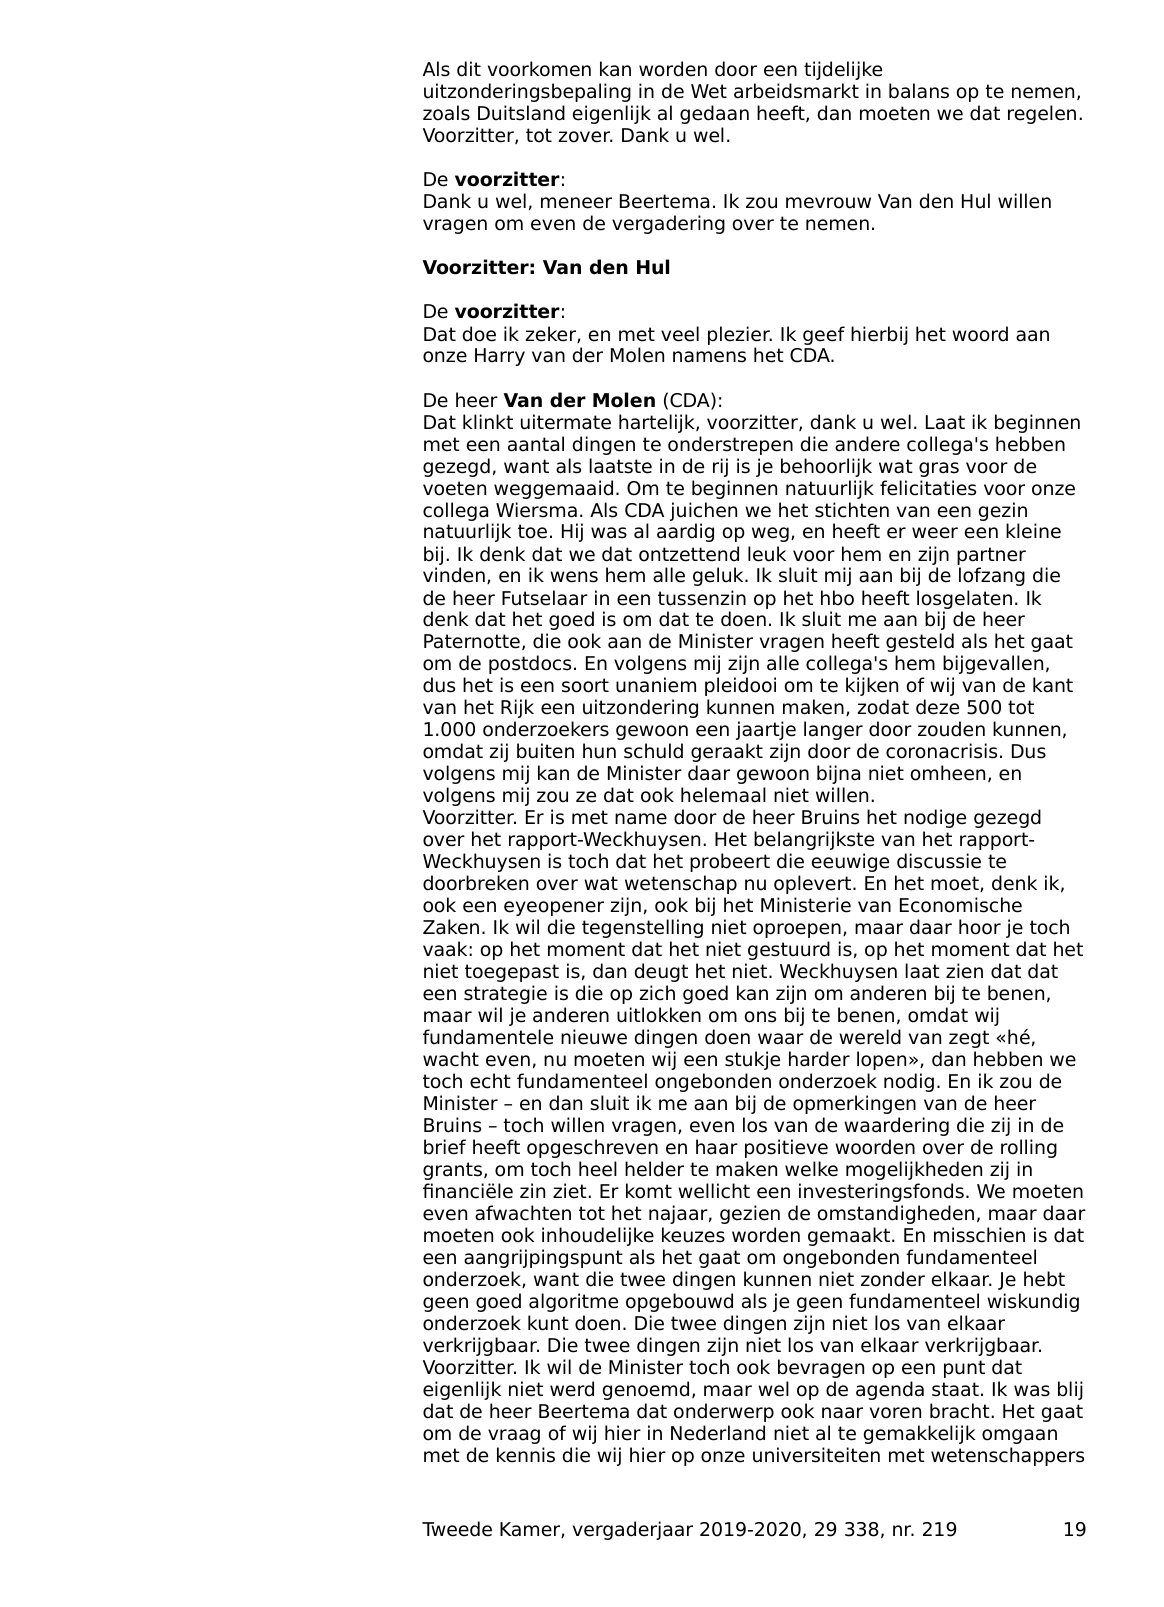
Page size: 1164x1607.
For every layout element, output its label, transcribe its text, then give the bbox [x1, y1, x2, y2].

text Dat klinkt uitermate hartelijk, voorzitter, dank u wel. Laat ik beginnen met een aantal dingen te onderstrepen die andere collega's hebben gezegd, want als laatste in de rij is je behoorlijk wat gras voor de voeten weggemaaid. Om te beginnen natuurlijk felicitaties voor onze collega Wiersma. Als CDA juichen we het stichten van een gezin natuurlijk toe. Hij was al aardig op weg, en heeft er weer een kleine bij. Ik denk dat we dat ontzettend leuk voor hem en zijn partner vinden, en ik wens hem alle geluk. Ik sluit mij aan bij de lofzang die de heer Futselaar in een tussenzin op het hbo heeft losgelaten. Ik denk dat het goed is om dat te doen. Ik sluit me aan bij de heer Paternotte, die ook aan de Minister vragen heeft gesteld als het gaat om de postdocs. En volgens mij zijn alle collega's hem bijgevallen, dus het is een soort unaniem pleidooi om te kijken of wij van de kant van het Rijk een uitzondering kunnen maken, zodat deze 500 tot 1.000 onderzoekers gewoon een jaartje langer door zouden kunnen, omdat zij buiten hun schuld geraakt zijn door de coronacrisis. Dus volgens mij kan de Minister daar gewoon bijna niet omheen, en volgens mij zou ze dat ook helemaal niet willen. [422, 412, 1087, 807]
text De voorzitter: [422, 169, 1087, 191]
text Als dit voorkomen kan worden door een tijdelijke uitzonderingsbepaling in de Wet arbeidsmarkt in balans op te nemen, zoals Duitsland eigenlijk al gedaan heeft, dan moeten we dat regelen. [422, 59, 1087, 125]
text Voorzitter: Van den Hul [422, 257, 1087, 279]
text De voorzitter: [422, 301, 1087, 323]
text Voorzitter. Er is met name door de heer Bruins het nodige gezegd over het rapport-Weckhuysen. Het belangrijkste van het rapport-Weckhuysen is toch dat het probeert die eeuwige discussie te doorbreken over wat wetenschap nu oplevert. En het moet, denk ik, ook een eyeopener zijn, ook bij het Ministerie van Economische Zaken. Ik wil die tegenstelling niet oproepen, maar daar hoor je toch vaak: op het moment dat het niet gestuurd is, op het moment dat het niet toegepast is, dan deugt het niet. Weckhuysen laat zien dat dat een strategie is die op zich goed kan zijn om anderen bij te benen, maar wil je anderen uitlokken om ons bij te benen, omdat wij fundamentele nieuwe dingen doen waar de wereld van zegt «hé, wacht even, nu moeten wij een stukje harder lopen», dan hebben we toch echt fundamenteel ongebonden onderzoek nodig. En ik zou de Minister – en dan sluit ik me aan bij de opmerkingen van de heer Bruins – toch willen vragen, even los van de waardering die zij in de brief heeft opgeschreven en haar positieve woorden over de rolling grants, om toch heel helder te maken welke mogelijkheden zij in financiële zin ziet. Er komt wellicht een investeringsfonds. We moeten even afwachten tot het najaar, gezien de omstandigheden, maar daar moeten ook inhoudelijke keuzes worden gemaakt. En misschien is dat een aangrijpingspunt als het gaat om ongebonden fundamenteel onderzoek, want die twee dingen kunnen niet zonder elkaar. Je hebt geen goed algoritme opgebouwd als je geen fundamenteel wiskundig onderzoek kunt doen. Die twee dingen zijn niet los van elkaar verkrijgbaar. Die twee dingen zijn niet los van elkaar verkrijgbaar. [422, 807, 1087, 1357]
text Dat doe ik zeker, en met veel plezier. Ik geef hierbij het woord aan onze Harry van der Molen namens het CDA. [422, 323, 1087, 367]
text Dank u wel, meneer Beertema. Ik zou mevrouw Van den Hul willen vragen om even de vergadering over te nemen. [422, 191, 1087, 235]
text Voorzitter. Ik wil de Minister toch ook bevragen op een punt dat eigenlijk niet werd genoemd, maar wel op de agenda staat. Ik was blij dat de heer Beertema dat onderwerp ook naar voren bracht. Het gaat om de vraag of wij hier in Nederland niet al te gemakkelijk omgaan met de kennis die wij hier op onze universiteiten met wetenschappers [422, 1357, 1087, 1467]
text De heer Van der Molen (CDA): [422, 389, 1087, 412]
text Voorzitter, tot zover. Dank u wel. [422, 125, 1087, 147]
